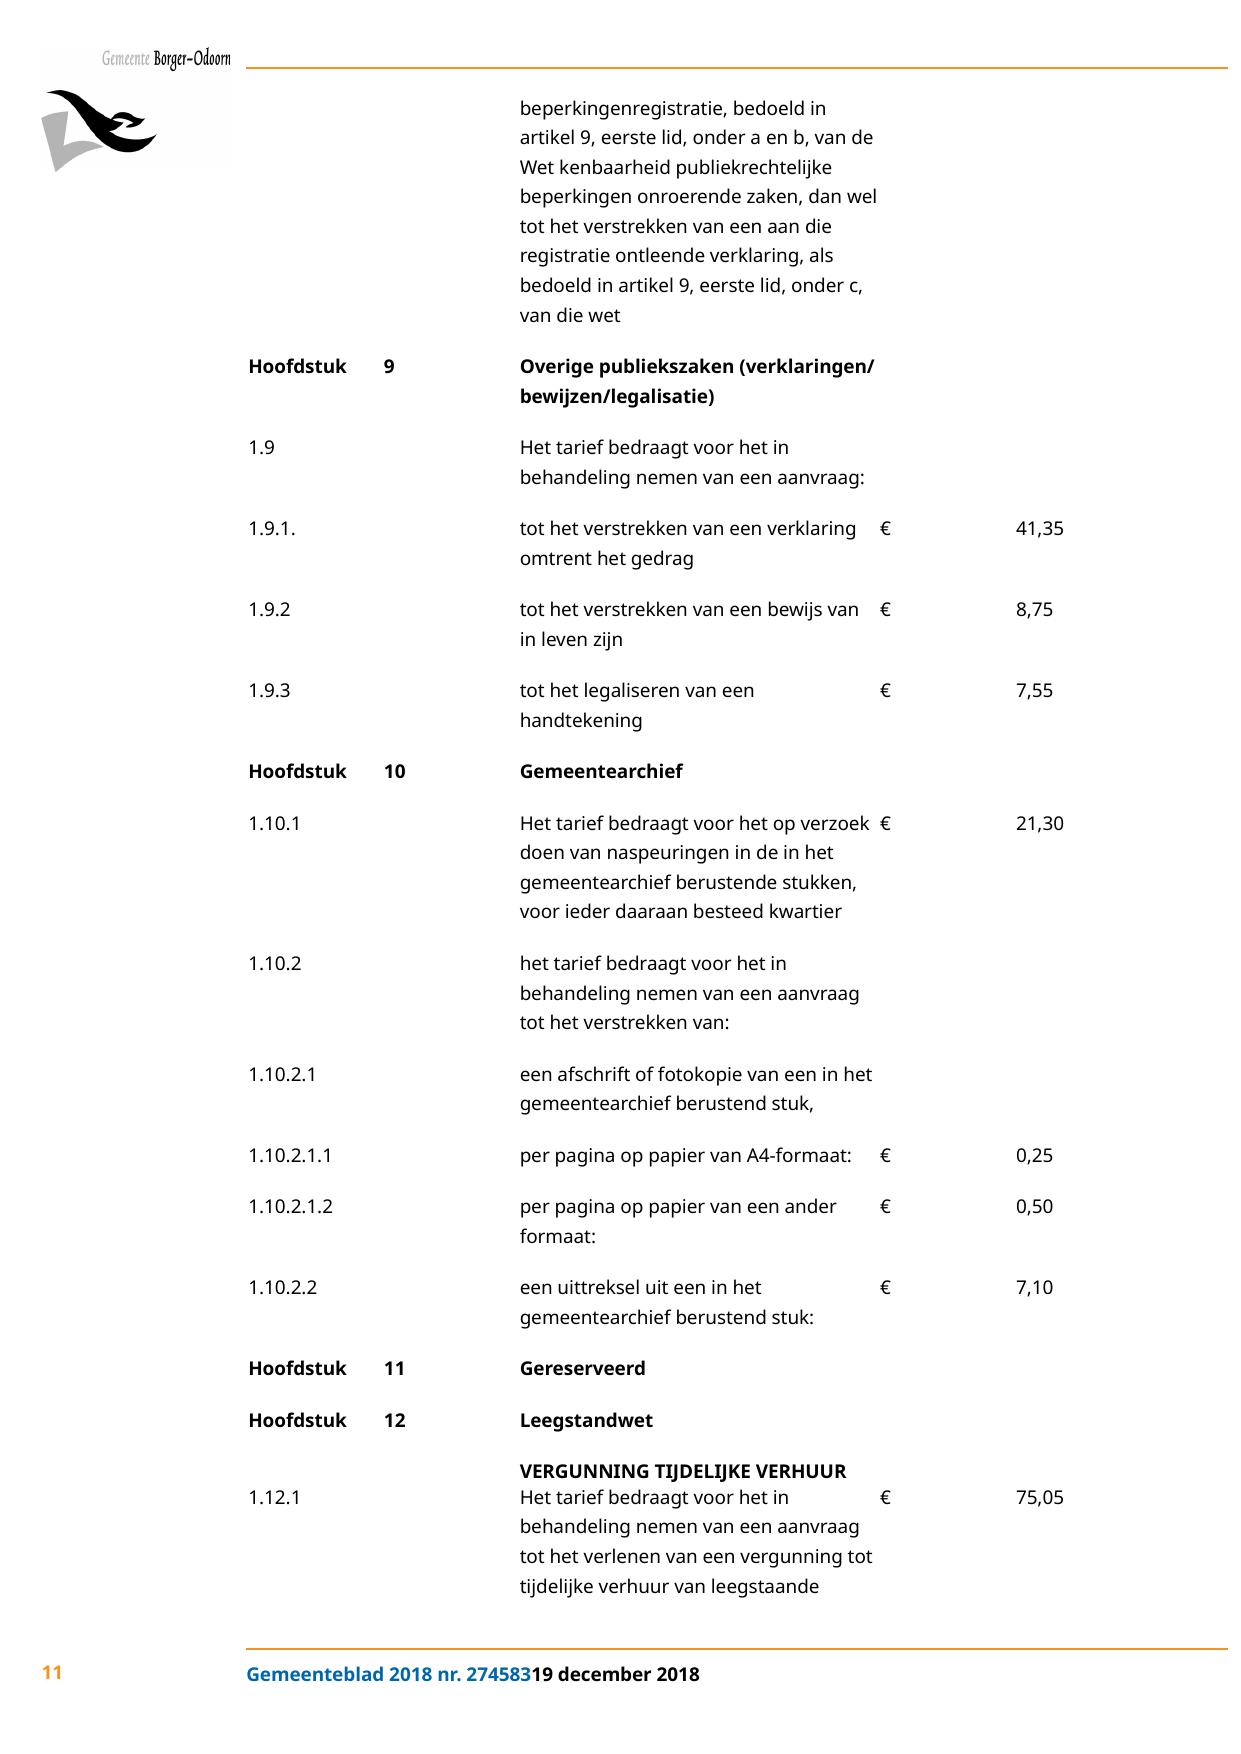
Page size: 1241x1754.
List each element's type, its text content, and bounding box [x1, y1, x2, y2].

table_cell [248, 571, 384, 596]
table_cell Het tarief bedraagt voor het in behandeling nemen van een aanvraag tot het verlenen van een vergunning tot tijdelijke verhuur van leegstaande [520, 1484, 880, 1598]
table_cell € [880, 1193, 1016, 1249]
table_cell Hoofdstuk [248, 1355, 384, 1381]
table_cell [880, 652, 1016, 677]
table_cell het tarief bedraagt voor het in behandeling nemen van een aanvraag tot het verstrekken van: [520, 950, 880, 1035]
table_cell Het tarief bedraagt voor het op verzoek doen van naspeuringen in de in het gemeentearchief berustende stukken, voor ieder daaraan besteed kwartier [520, 810, 880, 924]
table_cell [880, 434, 1016, 490]
table_cell [1016, 571, 1152, 596]
table_cell [1016, 1061, 1152, 1116]
table_cell [520, 784, 880, 810]
table_cell tot het verstrekken van een verklaring omtrent het gedrag [520, 515, 880, 571]
table_cell 1.9.3 [248, 678, 384, 733]
table_cell [520, 409, 880, 434]
table_cell € [880, 515, 1016, 571]
table_cell [880, 409, 1016, 434]
table_cell [248, 733, 384, 758]
table_cell [1016, 1116, 1152, 1142]
table_cell per pagina op papier van A4-formaat: [520, 1142, 880, 1168]
table_cell [384, 1433, 519, 1458]
table_cell [1016, 1249, 1152, 1274]
table_cell [248, 409, 384, 434]
table_cell [1016, 1458, 1152, 1484]
table_cell [384, 1035, 519, 1061]
table_cell [1016, 925, 1152, 950]
table_cell [1016, 434, 1152, 490]
table_cell 10 [384, 759, 519, 784]
table_cell [248, 652, 384, 677]
table_cell 1.10.1 [248, 810, 384, 924]
table_cell 0,25 [1016, 1142, 1152, 1168]
table_cell 1.9.2 [248, 596, 384, 652]
table_cell 1.10.2.1.1 [248, 1142, 384, 1168]
table_cell 7,55 [1016, 678, 1152, 733]
table_cell [520, 490, 880, 515]
table_cell [1016, 1035, 1152, 1061]
table_cell [880, 571, 1016, 596]
table_cell [1016, 1330, 1152, 1355]
table_cell [384, 810, 519, 924]
table_cell Overige publiekszaken (verklaringen/ bewijzen/legalisatie) [520, 353, 880, 409]
table_cell [384, 1249, 519, 1274]
table_cell [520, 1249, 880, 1274]
table_cell [248, 925, 384, 950]
table_cell [880, 328, 1016, 353]
table_cell [248, 1035, 384, 1061]
table_cell € [880, 678, 1016, 733]
table_cell [384, 490, 519, 515]
table_cell [384, 596, 519, 652]
table_cell [248, 1458, 384, 1484]
table_cell [1016, 950, 1152, 1035]
table_cell € [880, 1484, 1016, 1598]
table_cell € [880, 596, 1016, 652]
table_cell [1016, 353, 1152, 409]
table_cell [384, 1061, 519, 1116]
table_cell [880, 925, 1016, 950]
table_cell € [880, 810, 1016, 924]
table_cell [384, 678, 519, 733]
table_cell 1.10.2.2 [248, 1274, 384, 1330]
table_cell Het tarief bedraagt voor het in behandeling nemen van een aanvraag: [520, 434, 880, 490]
table_cell Hoofdstuk [248, 759, 384, 784]
table_cell [520, 1330, 880, 1355]
table_cell [520, 925, 880, 950]
table_cell [1016, 409, 1152, 434]
table_cell [1016, 733, 1152, 758]
table_cell [880, 759, 1016, 784]
table_cell een afschrift of fotokopie van een in het gemeentearchief berustend stuk, [520, 1061, 880, 1116]
table_cell [520, 652, 880, 677]
table_cell [1016, 1168, 1152, 1193]
table_cell 1.10.2 [248, 950, 384, 1035]
table_cell [1016, 652, 1152, 677]
table_cell per pagina op papier van een ander formaat: [520, 1193, 880, 1249]
table_cell [248, 328, 384, 353]
table_cell 1.9.1. [248, 515, 384, 571]
table_cell [1016, 1407, 1152, 1433]
table_cell [880, 1433, 1016, 1458]
table_cell Leegstandwet [520, 1407, 880, 1433]
table_cell [384, 95, 519, 328]
table_cell [880, 1330, 1016, 1355]
table_cell [384, 925, 519, 950]
table_cell 8,75 [1016, 596, 1152, 652]
table_cell [880, 1168, 1016, 1193]
table_cell [880, 95, 1016, 328]
table_cell [384, 1381, 519, 1407]
table_cell Gemeentearchief [520, 759, 880, 784]
table_cell [248, 784, 384, 810]
table_cell [1016, 95, 1152, 328]
table_cell Hoofdstuk [248, 353, 384, 409]
table_cell 1.10.2.1 [248, 1061, 384, 1116]
table_cell VERGUNNING TIJDELIJKE VERHUUR [520, 1458, 880, 1484]
table_cell [384, 328, 519, 353]
table_cell [880, 1249, 1016, 1274]
table_cell [880, 1035, 1016, 1061]
table_cell [248, 490, 384, 515]
table_cell [520, 1433, 880, 1458]
table_cell [384, 1193, 519, 1249]
table_cell 41,35 [1016, 515, 1152, 571]
table_cell [880, 1116, 1016, 1142]
table_cell [1016, 784, 1152, 810]
table_cell [520, 1381, 880, 1407]
table_cell 1.10.2.1.2 [248, 1193, 384, 1249]
table_cell [384, 409, 519, 434]
table_cell [1016, 328, 1152, 353]
table_cell [880, 1061, 1016, 1116]
table_cell [520, 733, 880, 758]
table_cell 1.9 [248, 434, 384, 490]
table_cell [384, 784, 519, 810]
table_cell [384, 1168, 519, 1193]
table_cell [520, 1116, 880, 1142]
table_cell [248, 95, 384, 328]
table_cell [384, 652, 519, 677]
table_cell [880, 1458, 1016, 1484]
table_cell [384, 434, 519, 490]
table_cell een uittreksel uit een in het gemeentearchief berustend stuk: [520, 1274, 880, 1330]
table_cell [384, 1330, 519, 1355]
table_cell [384, 1484, 519, 1598]
table_cell 9 [384, 353, 519, 409]
table_cell [1016, 1355, 1152, 1381]
table_cell € [880, 1274, 1016, 1330]
table_cell [880, 784, 1016, 810]
table_cell [384, 1116, 519, 1142]
table_cell Hoofdstuk [248, 1407, 384, 1433]
table_cell [384, 733, 519, 758]
table_cell [1016, 759, 1152, 784]
table_cell [520, 571, 880, 596]
table_cell tot het verstrekken van een bewijs van in leven zijn [520, 596, 880, 652]
table_cell [880, 1407, 1016, 1433]
table_cell [248, 1168, 384, 1193]
table_cell [384, 1142, 519, 1168]
table_cell [384, 950, 519, 1035]
table_cell [520, 1035, 880, 1061]
table_cell [1016, 1381, 1152, 1407]
table_cell [1016, 1433, 1152, 1458]
table_cell [880, 1381, 1016, 1407]
table_cell 75,05 [1016, 1484, 1152, 1598]
table_cell [248, 1249, 384, 1274]
table_cell 7,10 [1016, 1274, 1152, 1330]
table_cell [384, 571, 519, 596]
table_cell [880, 353, 1016, 409]
table_cell Gereserveerd [520, 1355, 880, 1381]
table_cell [520, 1168, 880, 1193]
table_cell 21,30 [1016, 810, 1152, 924]
table_cell beperkingenregistratie, bedoeld in artikel 9, eerste lid, onder a en b, van de Wet kenbaarheid publiekrechtelijke beperkingen onroerende zaken, dan wel tot het verstrekken van een aan die registratie ontleende verklaring, als bedoeld in artikel 9, eerste lid, onder c, van die wet [520, 95, 880, 328]
table_cell 11 [384, 1355, 519, 1381]
table_cell [248, 1330, 384, 1355]
table_cell [880, 1355, 1016, 1381]
table_cell [384, 1458, 519, 1484]
table_cell 0,50 [1016, 1193, 1152, 1249]
table_cell [880, 733, 1016, 758]
table_cell € [880, 1142, 1016, 1168]
table_cell [880, 950, 1016, 1035]
table_cell 1.12.1 [248, 1484, 384, 1598]
table_cell [880, 490, 1016, 515]
table_cell [248, 1433, 384, 1458]
table_cell tot het legaliseren van een handtekening [520, 678, 880, 733]
table_cell [248, 1381, 384, 1407]
table_cell [520, 328, 880, 353]
picture [41, 47, 231, 172]
table_cell [1016, 490, 1152, 515]
table_cell [384, 1274, 519, 1330]
table_cell [248, 1116, 384, 1142]
table_cell 12 [384, 1407, 519, 1433]
table_cell [384, 515, 519, 571]
